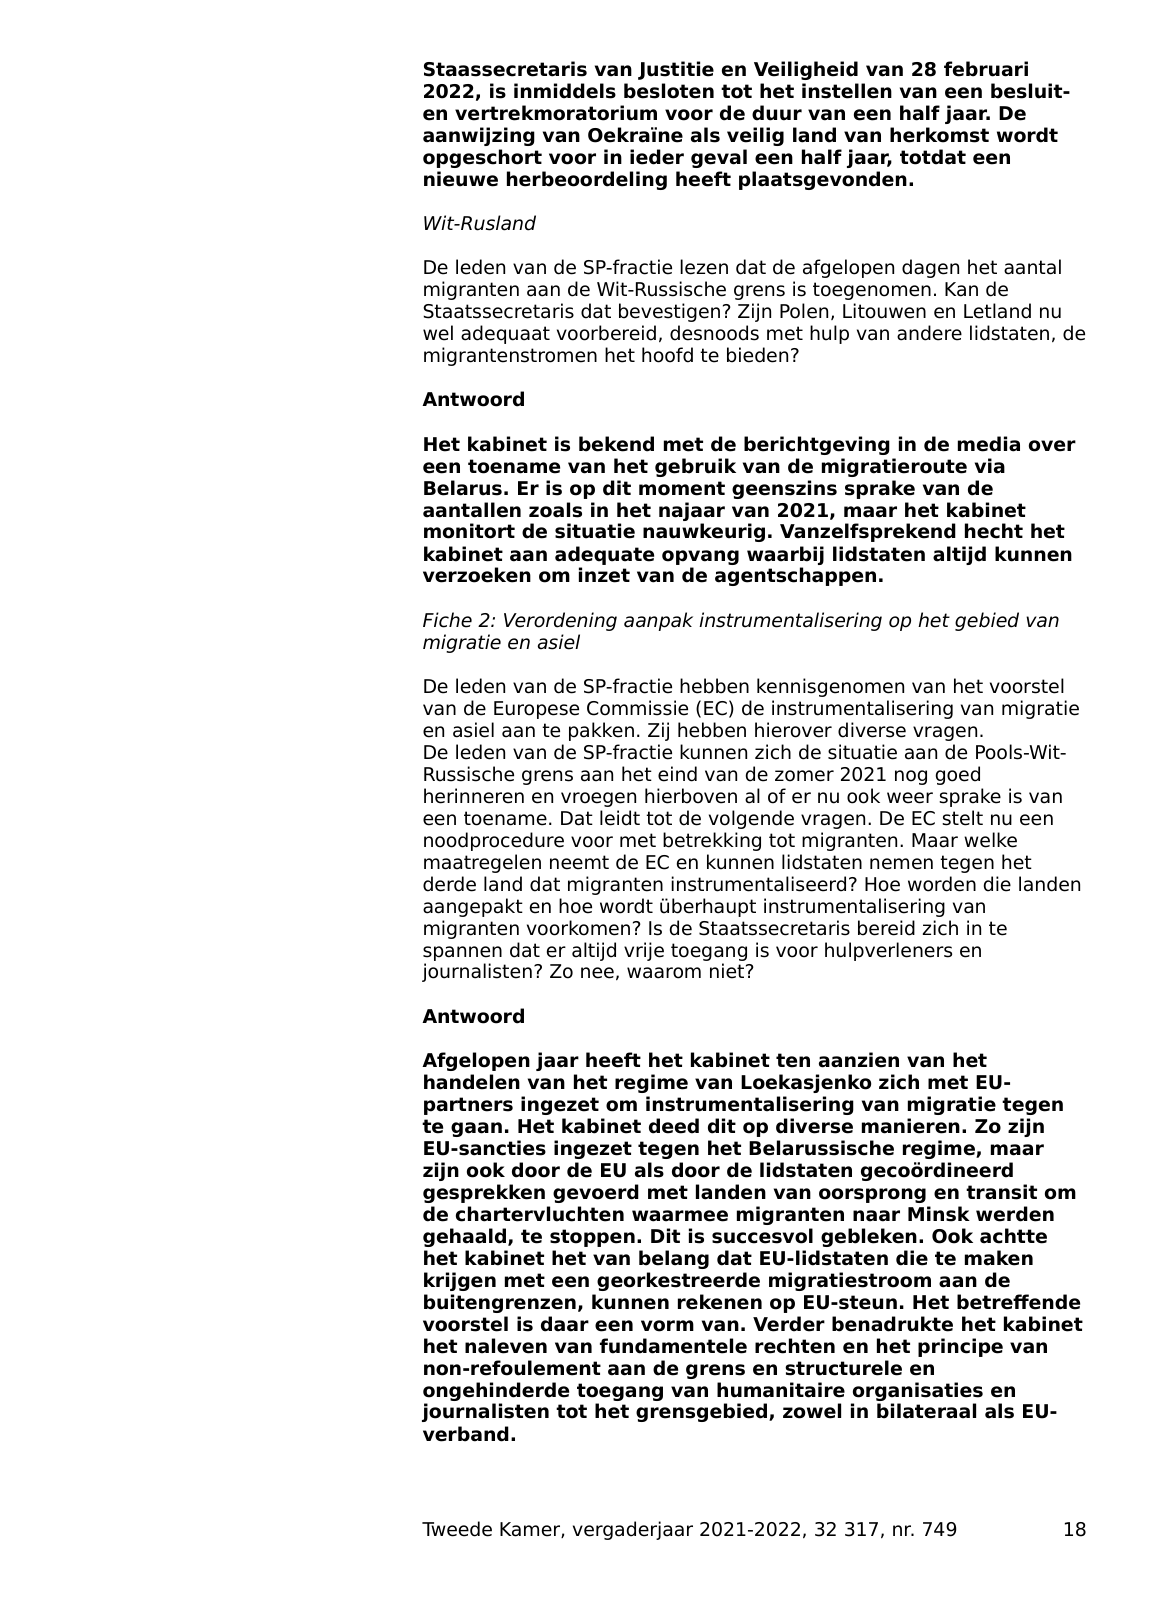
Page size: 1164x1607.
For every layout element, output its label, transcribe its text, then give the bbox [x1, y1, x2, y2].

text Het kabinet is bekend met de berichtgeving in de media over een toename van het gebruik van de migratieroute via Belarus. Er is op dit moment geenszins sprake van de aantallen zoals in het najaar van 2021, maar het kabinet monitort de situatie nauwkeurig. Vanzelfsprekend hecht het kabinet aan adequate opvang waarbij lidstaten altijd kunnen verzoeken om inzet van de agentschappen. [422, 433, 1087, 587]
text De leden van de SP-fractie kunnen zich de situatie aan de Pools-Wit-Russische grens aan het eind van de zomer 2021 nog goed herinneren en vroegen hierboven al of er nu ook weer sprake is van een toename. Dat leidt tot de volgende vragen. De EC stelt nu een noodprocedure voor met betrekking tot migranten. Maar welke maatregelen neemt de EC en kunnen lidstaten nemen tegen het derde land dat migranten instrumentaliseerd? Hoe worden die landen aangepakt en hoe wordt überhaupt instrumentalisering van migranten voorkomen? Is de Staatssecretaris bereid zich in te spannen dat er altijd vrije toegang is voor hulpverleners en journalisten? Zo nee, waarom niet? [422, 742, 1087, 983]
text Afgelopen jaar heeft het kabinet ten aanzien van het handelen van het regime van Loekasjenko zich met EU-partners ingezet om instrumentalisering van migratie tegen te gaan. Het kabinet deed dit op diverse manieren. Zo zijn EU-sancties ingezet tegen het Belarussische regime, maar zijn ook door de EU als door de lidstaten gecoördineerd gesprekken gevoerd met landen van oorsprong en transit om de chartervluchten waarmee migranten naar Minsk werden gehaald, te stoppen. Dit is succesvol gebleken. Ook achtte het kabinet het van belang dat EU-lidstaten die te maken krijgen met een georkestreerde migratiestroom aan de buitengrenzen, kunnen rekenen op EU-steun. Het betreffende voorstel is daar een vorm van. Verder benadrukte het kabinet het naleven van fundamentele rechten en het principe van non-refoulement aan de grens en structurele en ongehinderde toegang van humanitaire organisaties en journalisten tot het grensgebied, zowel in bilateraal als EU-verband. [422, 1050, 1087, 1445]
text De leden van de SP-fractie lezen dat de afgelopen dagen het aantal migranten aan de Wit-Russische grens is toegenomen. Kan de Staatssecretaris dat bevestigen? Zijn Polen, Litouwen en Letland nu wel adequaat voorbereid, desnoods met hulp van andere lidstaten, de migrantenstromen het hoofd te bieden? [422, 257, 1087, 367]
subtitle Antwoord [422, 389, 1087, 411]
subtitle Wit-Rusland [422, 213, 1087, 235]
text Staassecretaris van Justitie en Veiligheid van 28 februari 2022, is inmiddels besloten tot het instellen van een besluit- en vertrekmoratorium voor de duur van een half jaar. De aanwijzing van Oekraïne als veilig land van herkomst wordt opgeschort voor in ieder geval een half jaar, totdat een nieuwe herbeoordeling heeft plaatsgevonden. [422, 59, 1087, 191]
text De leden van de SP-fractie hebben kennisgenomen van het voorstel van de Europese Commissie (EC) de instrumentalisering van migratie en asiel aan te pakken. Zij hebben hierover diverse vragen. [422, 676, 1087, 742]
subtitle Fiche 2: Verordening aanpak instrumentalisering op het gebied van migratie en asiel [422, 609, 1087, 653]
subtitle Antwoord [422, 1006, 1087, 1028]
